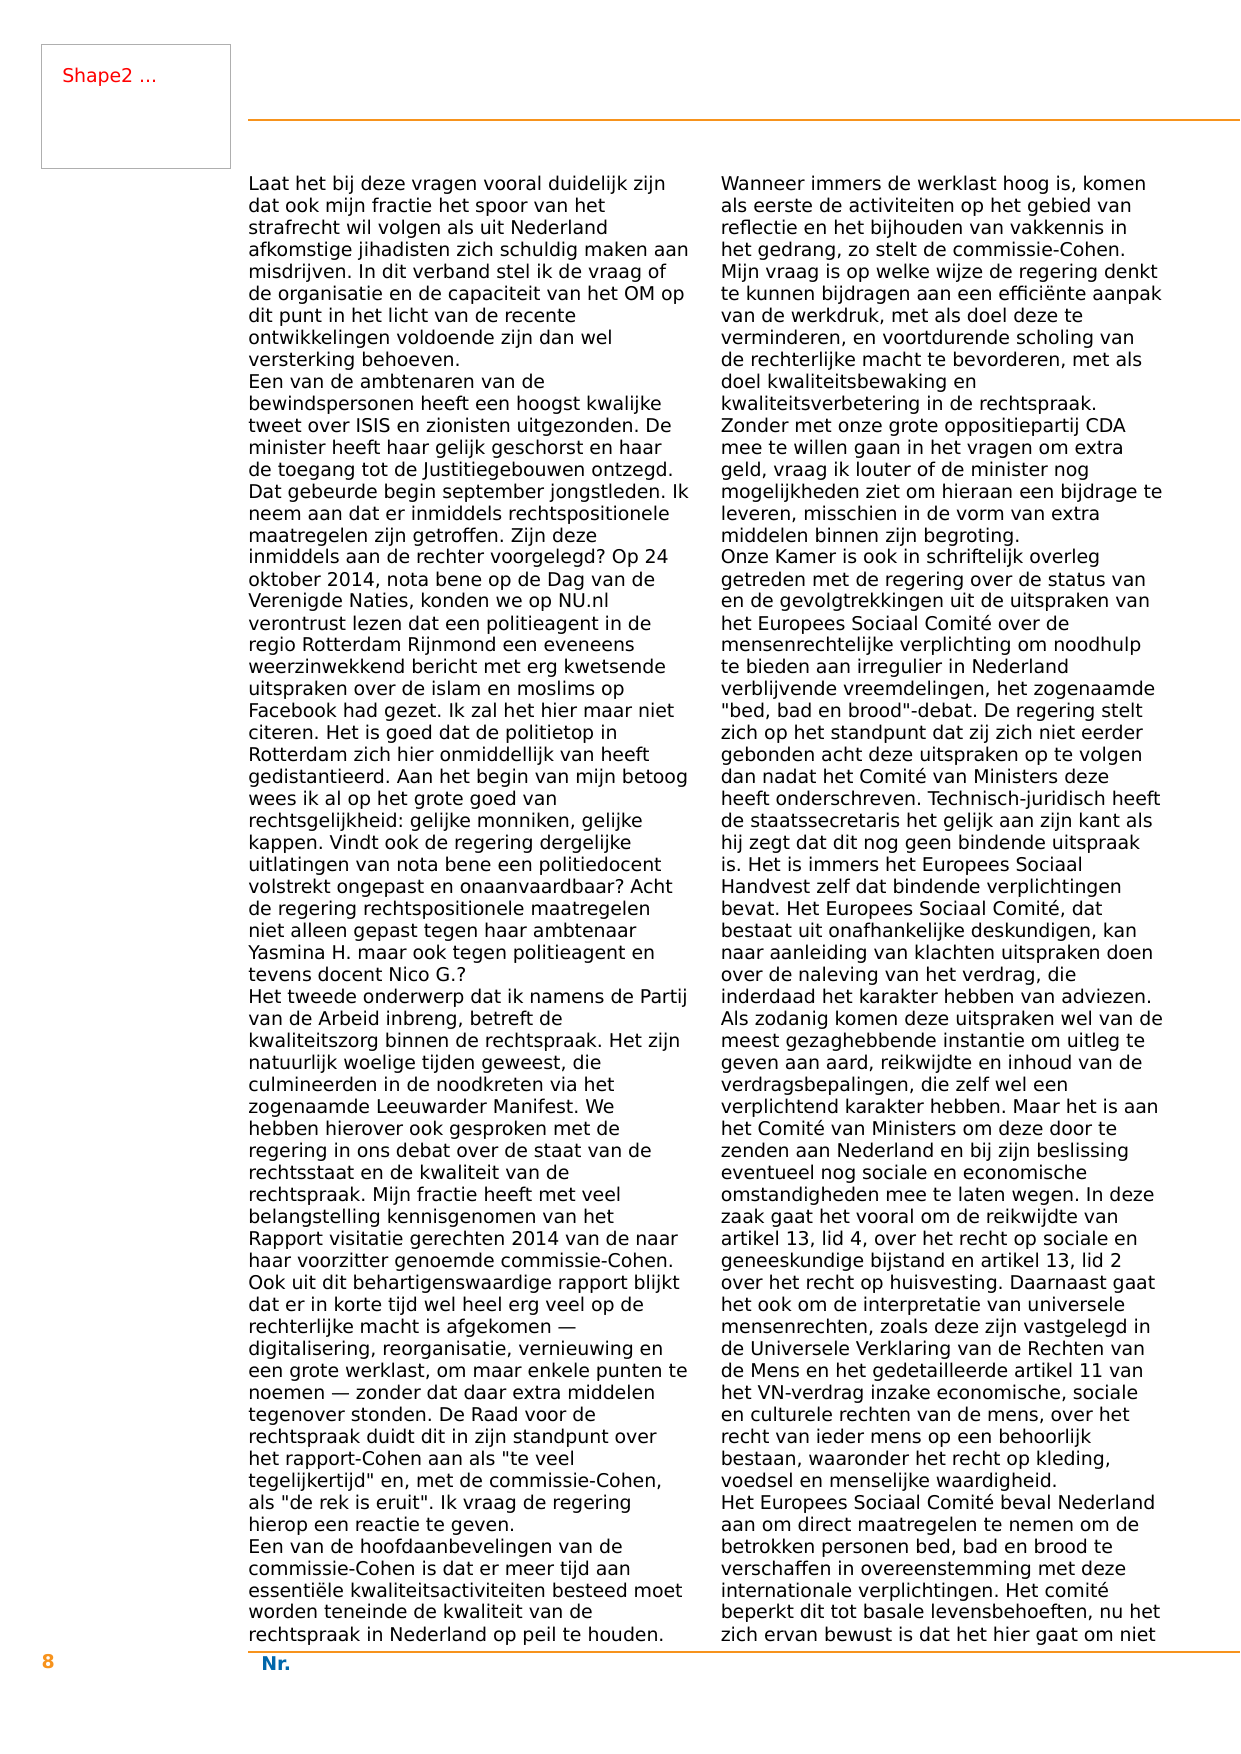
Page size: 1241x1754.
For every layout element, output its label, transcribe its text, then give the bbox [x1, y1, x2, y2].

text Het Europees Sociaal Comité beval Nederland aan om direct maatregelen te nemen om de betrokken personen bed, bad en brood te verschaffen in overeenstemming met deze internationale verplichtingen. Het comité beperkt dit tot basale levensbehoeften, nu het zich ervan bewust is dat het hier gaat om niet [721, 1492, 1163, 1645]
text Onze Kamer is ook in schriftelijk overleg getreden met de regering over de status van en de gevolgtrekkingen uit de uitspraken van het Europees Sociaal Comité over de mensenrechtelijke verplichting om noodhulp te bieden aan irregulier in Nederland verblijvende vreemdelingen, het zogenaamde "bed, bad en brood"-debat. De regering stelt zich op het standpunt dat zij zich niet eerder gebonden acht deze uitspraken op te volgen dan nadat het Comité van Ministers deze heeft onderschreven. Technisch-juridisch heeft de staatssecretaris het gelijk aan zijn kant als hij zegt dat dit nog geen bindende uitspraak is. Het is immers het Europees Sociaal Handvest zelf dat bindende verplichtingen bevat. Het Europees Sociaal Comité, dat bestaat uit onafhankelijke deskundigen, kan naar aanleiding van klachten uitspraken doen over de naleving van het verdrag, die inderdaad het karakter hebben van adviezen. Als zodanig komen deze uitspraken wel van de meest gezaghebbende instantie om uitleg te geven aan aard, reikwijdte en inhoud van de verdragsbepalingen, die zelf wel een verplichtend karakter hebben. Maar het is aan het Comité van Ministers om deze door te zenden aan Nederland en bij zijn beslissing eventueel nog sociale en economische omstandigheden mee te laten wegen. In deze zaak gaat het vooral om de reikwijdte van artikel 13, lid 4, over het recht op sociale en geneeskundige bijstand en artikel 13, lid 2 over het recht op huisvesting. Daarnaast gaat het ook om de interpretatie van universele mensenrechten, zoals deze zijn vastgelegd in de Universele Verklaring van de Rechten van de Mens en het gedetailleerde artikel 11 van het VN-verdrag inzake economische, sociale en culturele rechten van de mens, over het recht van ieder mens op een behoorlijk bestaan, waaronder het recht op kleding, voedsel en menselijke waardigheid. [721, 546, 1163, 1492]
text Laat het bij deze vragen vooral duidelijk zijn dat ook mijn fractie het spoor van het strafrecht wil volgen als uit Nederland afkomstige jihadisten zich schuldig maken aan misdrijven. In dit verband stel ik de vraag of de organisatie en de capaciteit van het OM op dit punt in het licht van de recente ontwikkelingen voldoende zijn dan wel versterking behoeven. [248, 173, 691, 371]
text Het tweede onderwerp dat ik namens de Partij van de Arbeid inbreng, betreft de kwaliteitszorg binnen de rechtspraak. Het zijn natuurlijk woelige tijden geweest, die culmineerden in de noodkreten via het zogenaamde Leeuwarder Manifest. We hebben hierover ook gesproken met de regering in ons debat over de staat van de rechtsstaat en de kwaliteit van de rechtspraak. Mijn fractie heeft met veel belangstelling kennisgenomen van het Rapport visitatie gerechten 2014 van de naar haar voorzitter genoemde commissie-Cohen. Ook uit dit behartigenswaardige rapport blijkt dat er in korte tijd wel heel erg veel op de rechterlijke macht is afgekomen — digitalisering, reorganisatie, vernieuwing en een grote werklast, om maar enkele punten te noemen — zonder dat daar extra middelen tegenover stonden. De Raad voor de rechtspraak duidt dit in zijn standpunt over het rapport-Cohen aan als "te veel tegelijkertijd" en, met de commissie-Cohen, als "de rek is eruit". Ik vraag de regering hierop een reactie te geven. [248, 986, 691, 1536]
text Wanneer immers de werklast hoog is, komen als eerste de activiteiten op het gebied van reflectie en het bijhouden van vakkennis in het gedrang, zo stelt de commissie-Cohen. Mijn vraag is op welke wijze de regering denkt te kunnen bijdragen aan een efficiënte aanpak van de werkdruk, met als doel deze te verminderen, en voortdurende scholing van de rechterlijke macht te bevorderen, met als doel kwaliteitsbewaking en kwaliteitsverbetering in de rechtspraak. Zonder met onze grote oppositiepartij CDA mee te willen gaan in het vragen om extra geld, vraag ik louter of de minister nog mogelijkheden ziet om hieraan een bijdrage te leveren, misschien in de vorm van extra middelen binnen zijn begroting. [721, 173, 1163, 546]
text Een van de ambtenaren van de bewindspersonen heeft een hoogst kwalijke tweet over ISIS en zionisten uitgezonden. De minister heeft haar gelijk geschorst en haar de toegang tot de Justitiegebouwen ontzegd. Dat gebeurde begin september jongstleden. Ik neem aan dat er inmiddels rechtspositionele maatregelen zijn getroffen. Zijn deze inmiddels aan de rechter voorgelegd? Op 24 oktober 2014, nota bene op de Dag van de Verenigde Naties, konden we op NU.nl verontrust lezen dat een politieagent in de regio Rotterdam Rijnmond een eveneens weerzinwekkend bericht met erg kwetsende uitspraken over de islam en moslims op Facebook had gezet. Ik zal het hier maar niet citeren. Het is goed dat de politietop in Rotterdam zich hier onmiddellijk van heeft gedistantieerd. Aan het begin van mijn betoog wees ik al op het grote goed van rechtsgelijkheid: gelijke monniken, gelijke kappen. Vindt ook de regering dergelijke uitlatingen van nota bene een politiedocent volstrekt ongepast en onaanvaardbaar? Acht de regering rechtspositionele maatregelen niet alleen gepast tegen haar ambtenaar Yasmina H. maar ook tegen politieagent en tevens docent Nico G.? [248, 371, 691, 986]
text Een van de hoofdaanbevelingen van de commissie-Cohen is dat er meer tijd aan essentiële kwaliteitsactiviteiten besteed moet worden teneinde de kwaliteit van de rechtspraak in Nederland op peil te houden. [248, 1536, 691, 1645]
